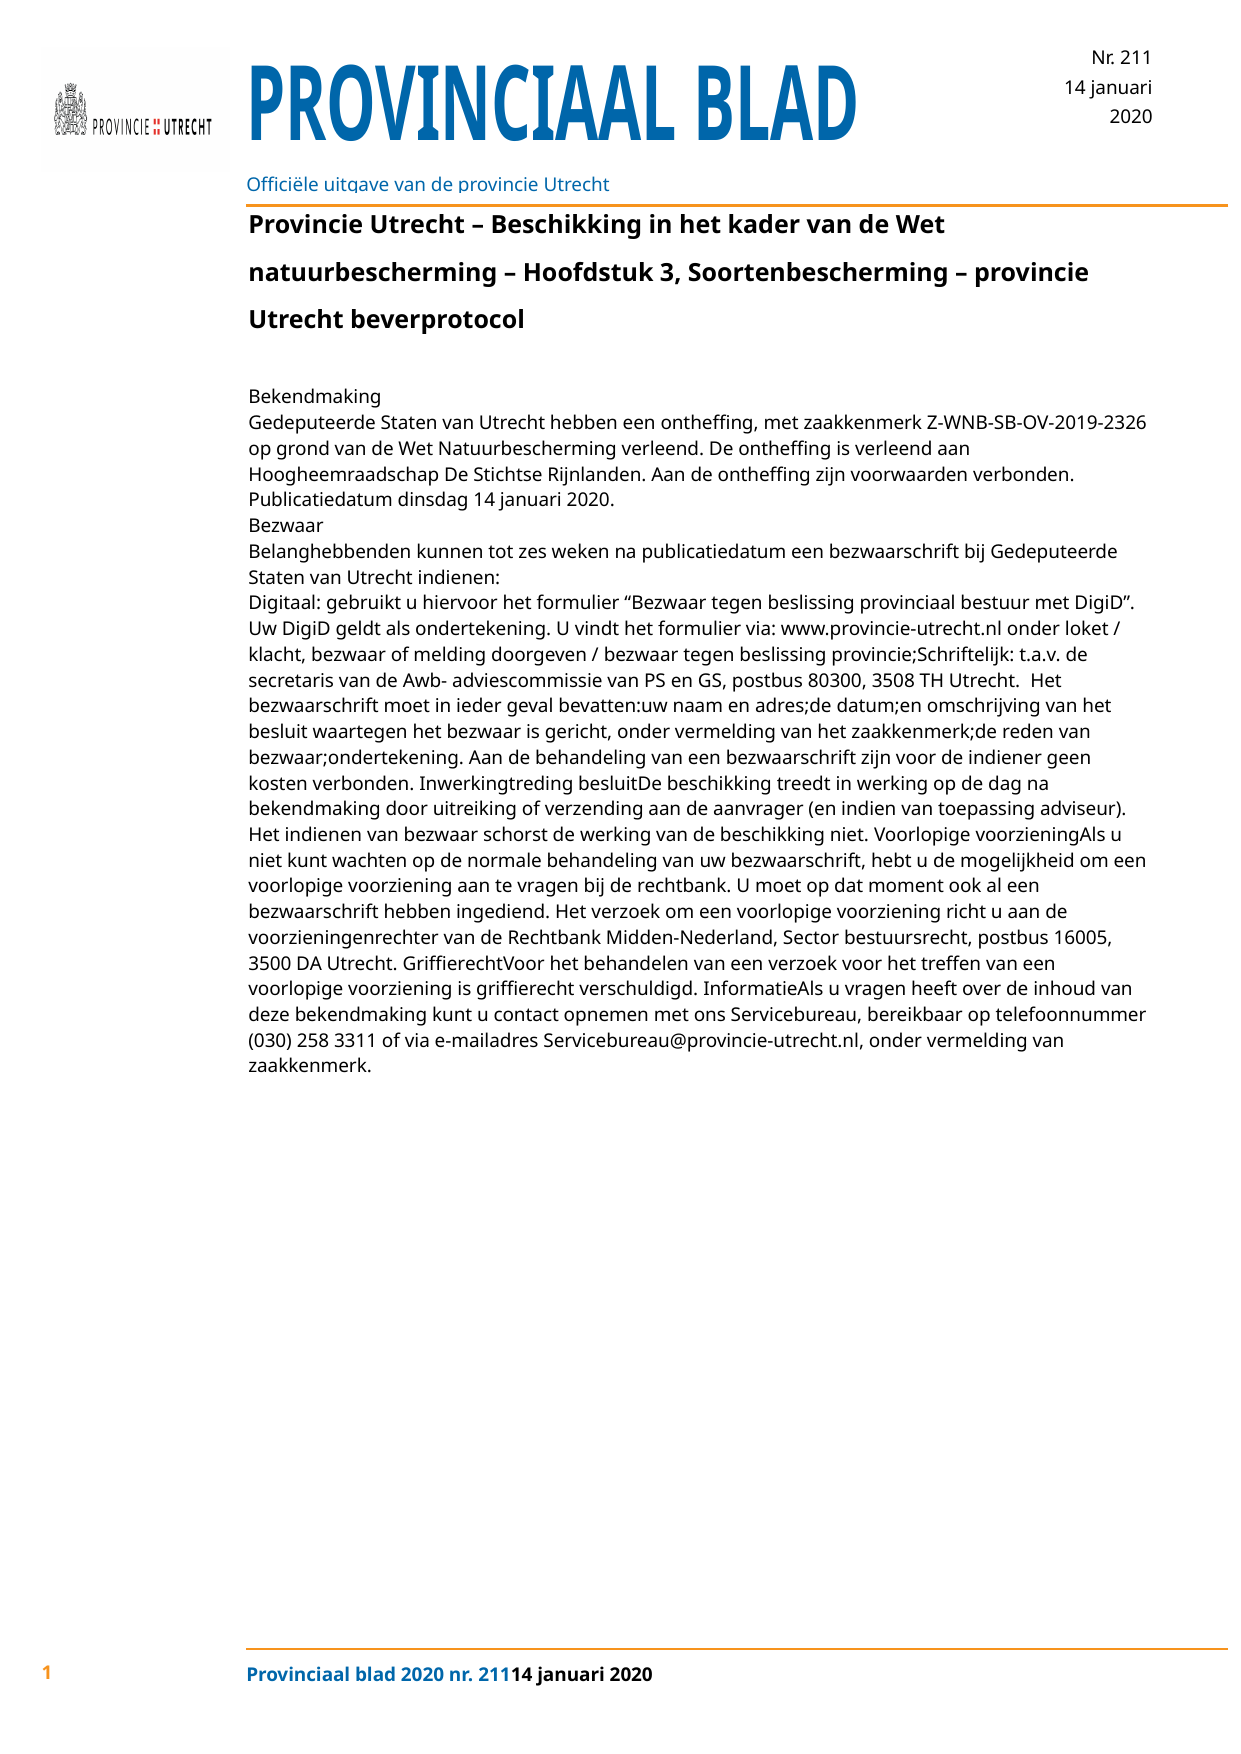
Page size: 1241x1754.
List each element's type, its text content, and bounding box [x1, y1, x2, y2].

text Bezwaar [248, 512, 1152, 538]
text Provincie Utrecht – Beschikking in het kader van de Wet natuurbescherming – Hoofdstuk 3, Soortenbescherming – provincie Utrecht beverprotocol [248, 207, 1152, 336]
text Belanghebbenden kunnen tot zes weken na publicatiedatum een bezwaarschrift bij Gedeputeerde Staten van Utrecht indienen: [248, 538, 1152, 589]
picture [41, 47, 231, 172]
text Bekendmaking [248, 384, 1152, 409]
text Digitaal: gebruikt u hiervoor het formulier “Bezwaar tegen beslissing provinciaal bestuur met DigiD”. Uw DigiD geldt als ondertekening. U vindt het formulier via: www.provincie-utrecht.nl onder loket / klacht, bezwaar of melding doorgeven / bezwaar tegen beslissing provincie;Schriftelijk: t.a.v. de secretaris van de Awb- adviescommissie van PS en GS, postbus 80300, 3508 TH Utrecht. Het bezwaarschrift moet in ieder geval bevatten:uw naam en adres;de datum;en omschrijving van het besluit waartegen het bezwaar is gericht, onder vermelding van het zaakkenmerk;de reden van bezwaar;ondertekening. Aan de behandeling van een bezwaarschrift zijn voor de indiener geen kosten verbonden. Inwerkingtreding besluitDe beschikking treedt in werking op de dag na bekendmaking door uitreiking of verzending aan de aanvrager (en indien van toepassing adviseur). Het indienen van bezwaar schorst de werking van de beschikking niet. Voorlopige voorzieningAls u niet kunt wachten op de normale behandeling van uw bezwaarschrift, hebt u de mogelijkheid om een voorlopige voorziening aan te vragen bij de rechtbank. U moet op dat moment ook al een bezwaarschrift hebben ingediend. Het verzoek om een voorlopige voorziening richt u aan de voorzieningenrechter van de Rechtbank Midden-Nederland, Sector bestuursrecht, postbus 16005, 3500 DA Utrecht. GriffierechtVoor het behandelen van een verzoek voor het treffen van een voorlopige voorziening is griffierecht verschuldigd. InformatieAls u vragen heeft over de inhoud van deze bekendmaking kunt u contact opnemen met ons Servicebureau, bereikbaar op telefoonnummer (030) 258 3311 of via e-mailadres Servicebureau@provincie-utrecht.nl, onder vermelding van zaakkenmerk. [248, 589, 1152, 1078]
text Gedeputeerde Staten van Utrecht hebben een ontheffing, met zaakkenmerk Z-WNB-SB-OV-2019-2326 op grond van de Wet Natuurbescherming verleend. De ontheffing is verleend aan Hoogheemraadschap De Stichtse Rijnlanden. Aan de ontheffing zijn voorwaarden verbonden. Publicatiedatum dinsdag 14 januari 2020. [248, 409, 1152, 512]
